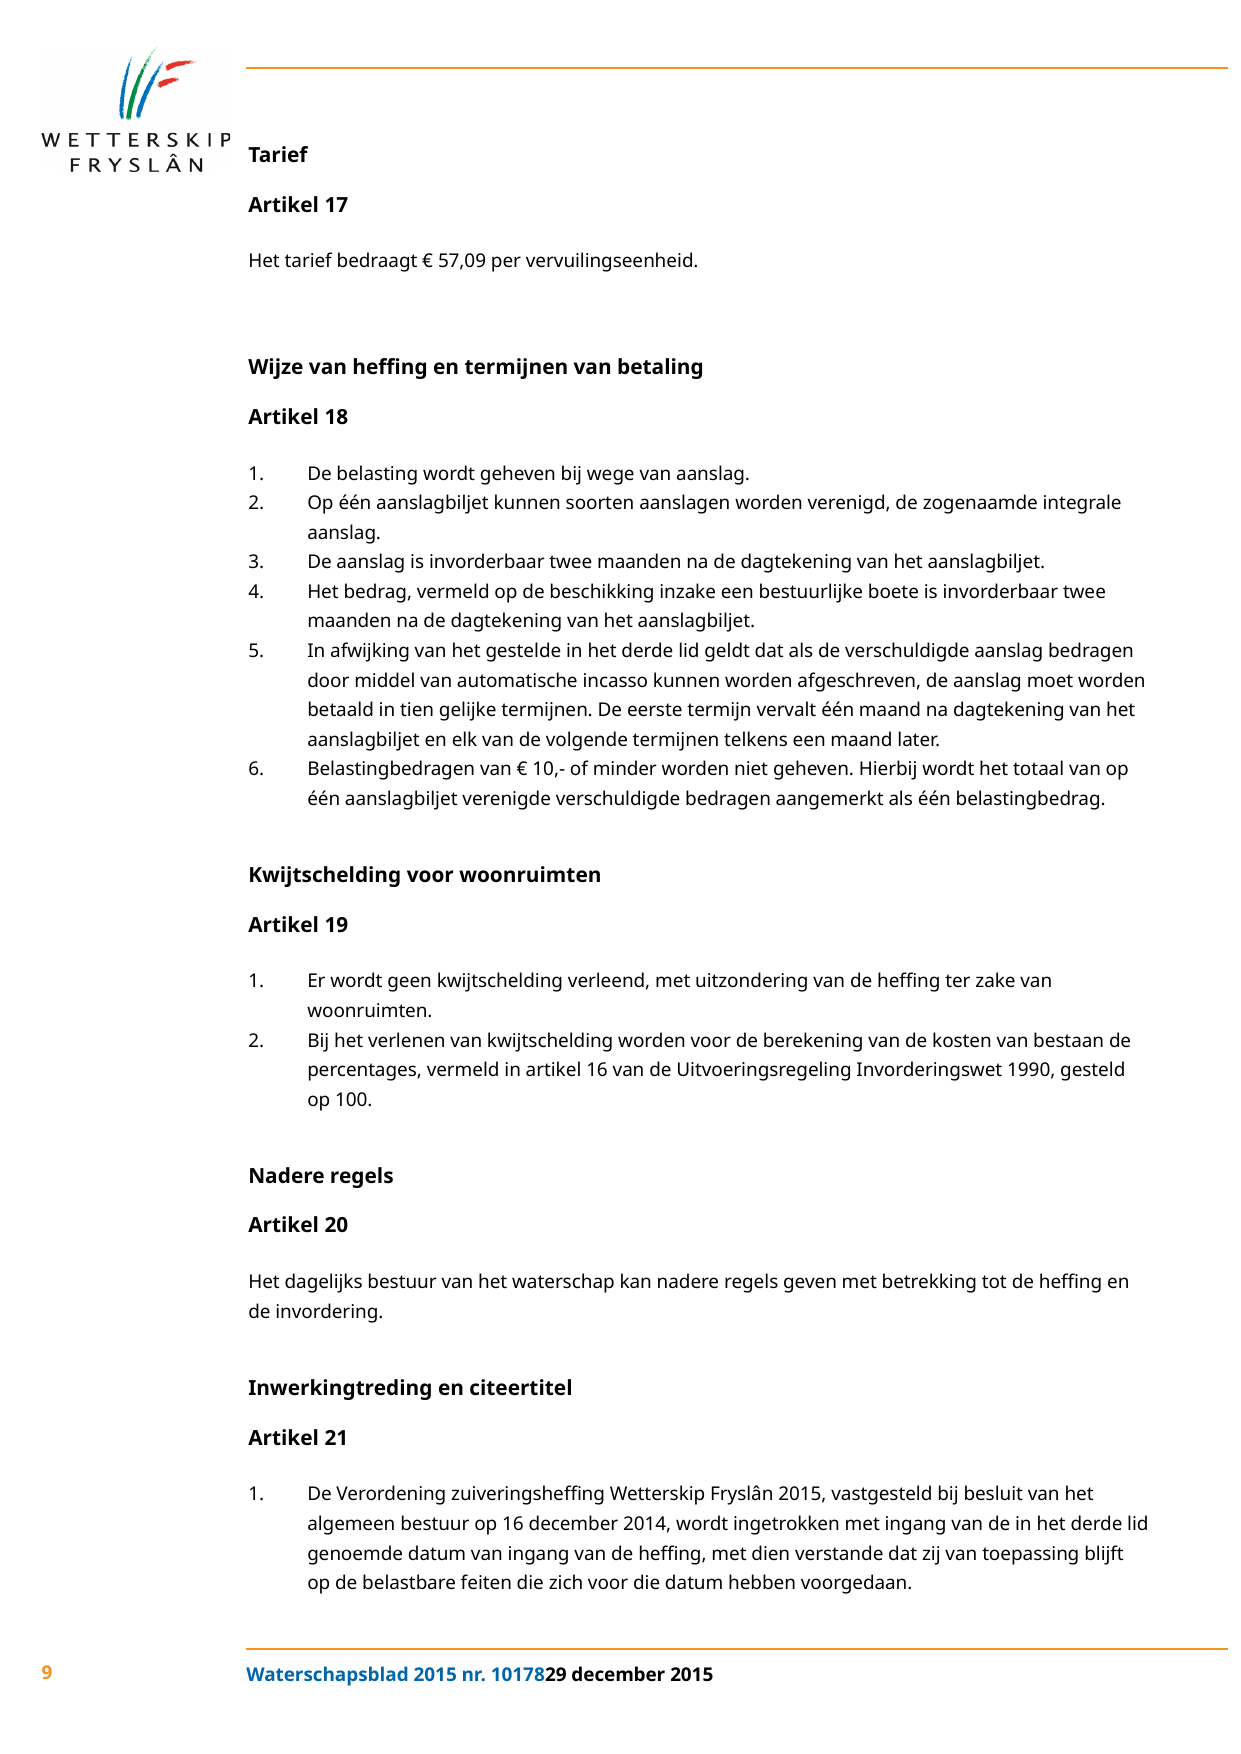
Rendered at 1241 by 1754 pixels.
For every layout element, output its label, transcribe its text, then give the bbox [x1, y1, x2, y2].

text Het tarief bedraagt € 57,09 per vervuilingseenheid. [248, 248, 1152, 273]
text Nadere regels [248, 1161, 1152, 1190]
text Artikel 17 [248, 190, 1152, 218]
text Inwerkingtreding en citeertitel [248, 1373, 1152, 1402]
list Er wordt geen kwijtschelding verleend, met uitzondering van de heffing ter zake van woonruimten. [248, 968, 1152, 1023]
list Het bedrag, vermeld op de beschikking inzake een bestuurlijke boete is invorderbaar twee maanden na de dagtekening van het aanslagbiljet. [248, 578, 1152, 633]
list Op één aanslagbiljet kunnen soorten aanslagen worden verenigd, de zogenaamde integrale aanslag. [248, 489, 1152, 545]
list De aanslag is invorderbaar twee maanden na de dagtekening van het aanslagbiljet. [248, 548, 1152, 574]
text Artikel 20 [248, 1211, 1152, 1239]
text Artikel 21 [248, 1423, 1152, 1451]
list Belastingbedragen van € 10,- of minder worden niet geheven. Hierbij wordt het totaal van op één aanslagbiljet verenigde verschuldigde bedragen aangemerkt als één belastingbedrag. [248, 756, 1152, 811]
list De belasting wordt geheven bij wege van aanslag. [248, 460, 1152, 486]
picture [41, 47, 231, 172]
text Kwijtschelding voor woonruimten [248, 860, 1152, 889]
text Artikel 19 [248, 910, 1152, 938]
text Artikel 18 [248, 402, 1152, 430]
list De Verordening zuiveringsheffing Wetterskip Fryslân 2015, vastgesteld bij besluit van het algemeen bestuur op 16 december 2014, wordt ingetrokken met ingang van de in het derde lid genoemde datum van ingang van de heffing, met dien verstande dat zij van toepassing blijft op de belastbare feiten die zich voor die datum hebben voorgedaan. [248, 1481, 1152, 1595]
text Wijze van heffing en termijnen van betaling [248, 352, 1152, 381]
list Bij het verlenen van kwijtschelding worden voor de berekening van de kosten van bestaan de percentages, vermeld in artikel 16 van de Uitvoeringsregeling Invorderingswet 1990, gesteld op 100. [248, 1027, 1152, 1112]
list In afwijking van het gestelde in het derde lid geldt dat als de verschuldigde aanslag bedragen door middel van automatische incasso kunnen worden afgeschreven, de aanslag moet worden betaald in tien gelijke termijnen. De eerste termijn vervalt één maand na dagtekening van het aanslagbiljet en elk van de volgende termijnen telkens een maand later. [248, 637, 1152, 752]
text Tarief [248, 140, 1152, 169]
text Het dagelijks bestuur van het waterschap kan nadere regels geven met betrekking tot de heffing en de invordering. [248, 1268, 1152, 1324]
